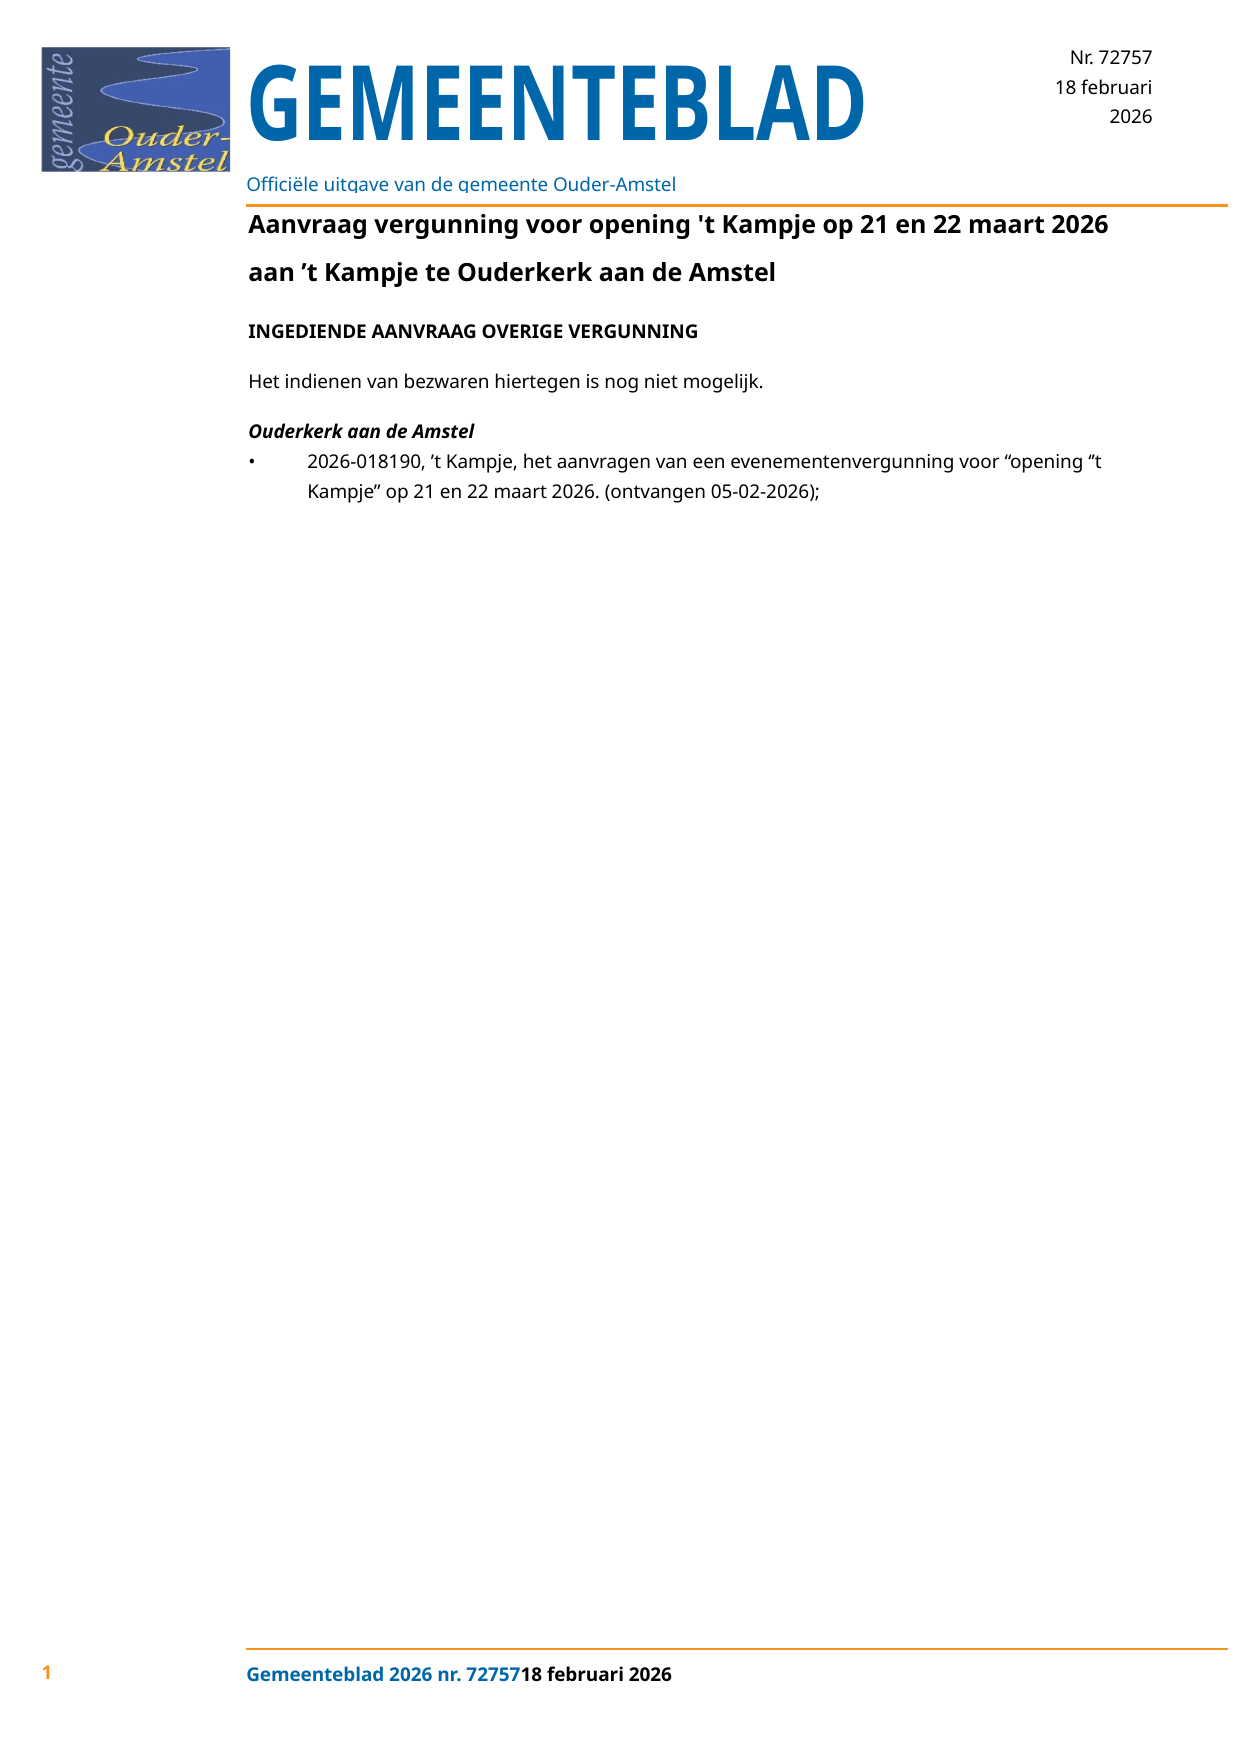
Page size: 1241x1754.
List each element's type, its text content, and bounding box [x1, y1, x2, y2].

text INGEDIENDE AANVRAAG OVERIGE VERGUNNING [248, 318, 1152, 344]
text Aanvraag vergunning voor opening 't Kampje op 21 en 22 maart 2026 aan ’t Kampje te Ouderkerk aan de Amstel [248, 207, 1152, 288]
text Het indienen van bezwaren hiertegen is nog niet mogelijk. [248, 368, 1152, 394]
list 2026-018190, ’t Kampje, het aanvragen van een evenementenvergunning voor “opening ‘’t Kampje” op 21 en 22 maart 2026. (ontvangen 05-02-2026); [248, 448, 1152, 504]
text Ouderkerk aan de Amstel [248, 419, 1152, 444]
picture [41, 47, 231, 172]
